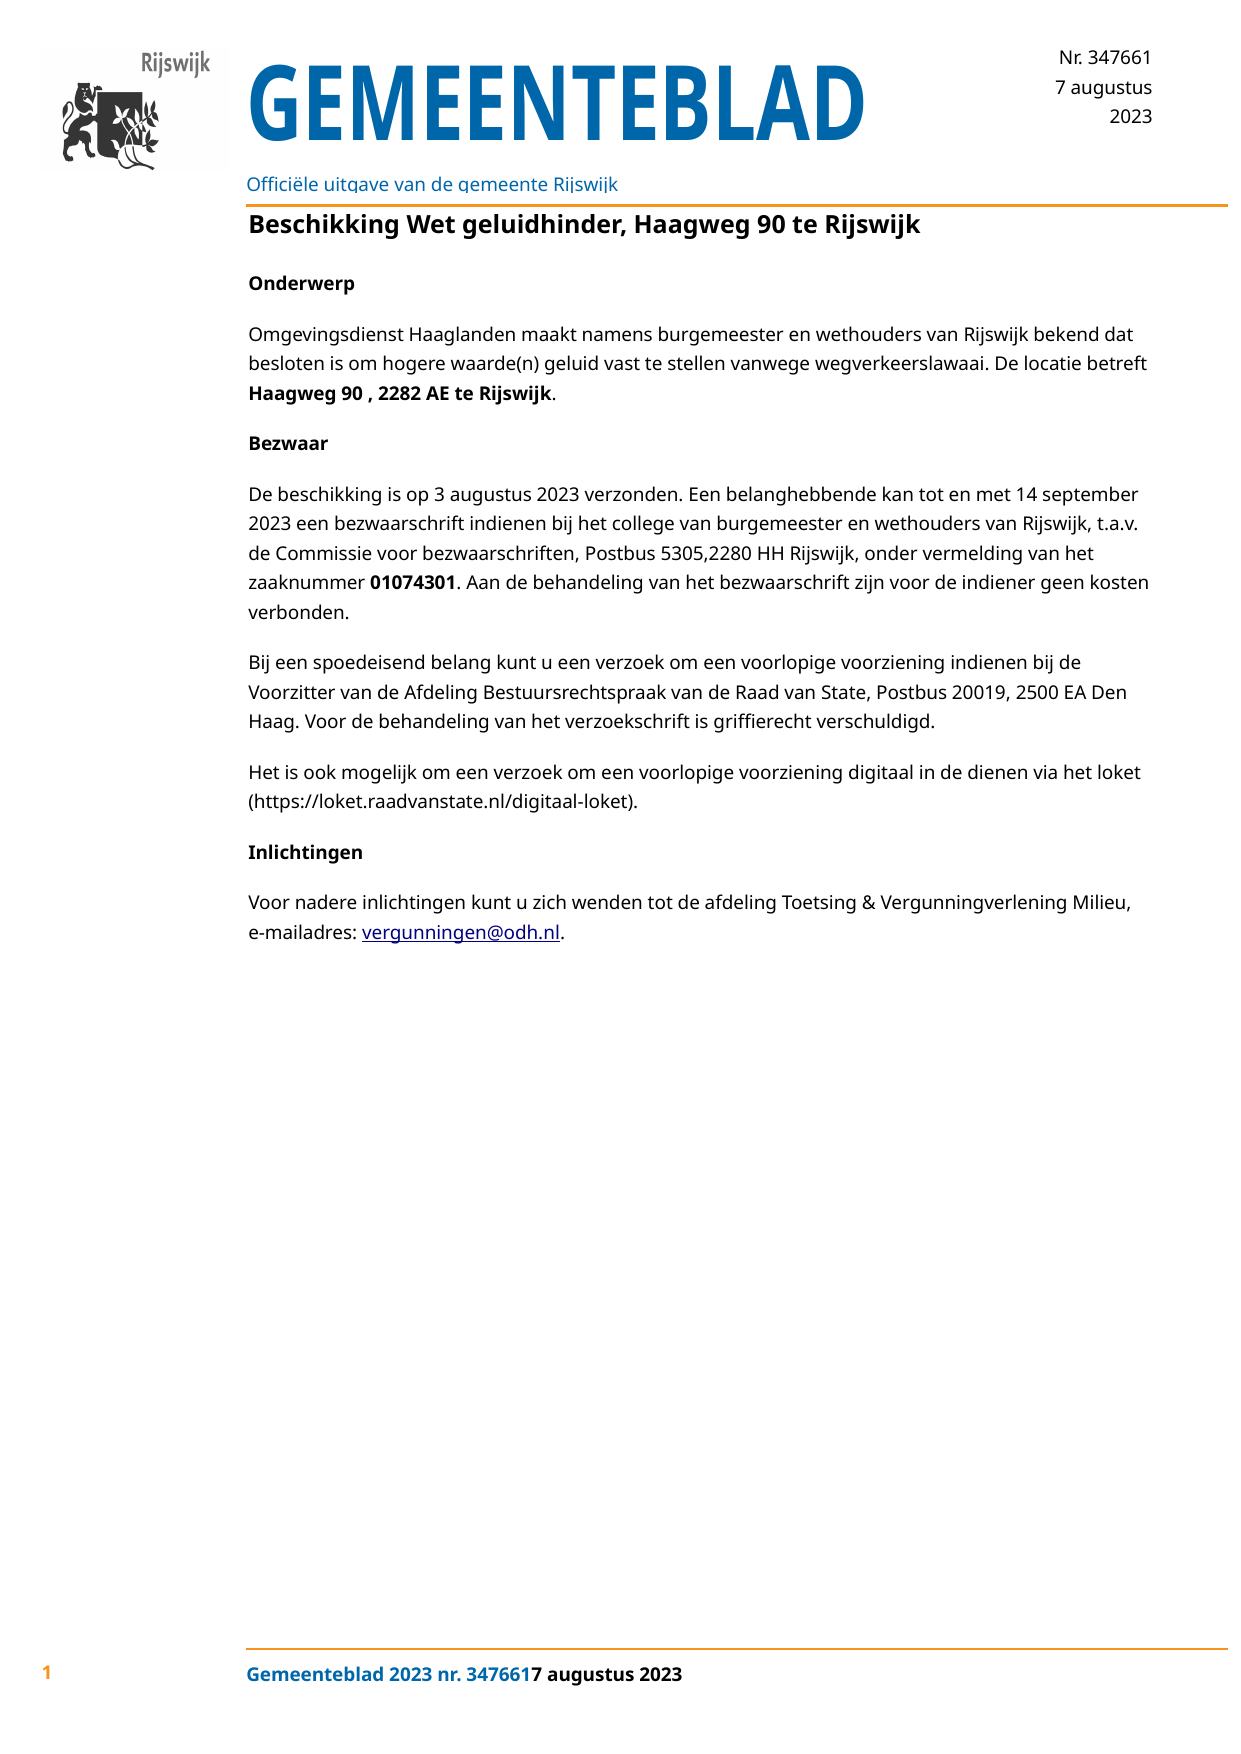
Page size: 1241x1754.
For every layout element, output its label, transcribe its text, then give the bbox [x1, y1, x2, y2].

text De beschikking is op 3 augustus 2023 verzonden. Een belanghebbende kan tot en met 14 september 2023 een bezwaarschrift indienen bij het college van burgemeester en wethouders van Rijswijk, t.a.v. de Commissie voor bezwaarschriften, Postbus 5305,2280 HH Rijswijk, onder vermelding van het zaaknummer 01074301. Aan de behandeling van het bezwaarschrift zijn voor de indiener geen kosten verbonden. [248, 481, 1152, 625]
text Bezwaar [248, 430, 1152, 456]
text Beschikking Wet geluidhinder, Haagweg 90 te Rijswijk [248, 207, 1152, 241]
text Inlichtingen [248, 839, 1152, 865]
text Bij een spoedeisend belang kunt u een verzoek om een voorlopige voorziening indienen bij de Voorzitter van de Afdeling Bestuursrechtspraak van de Raad van State, Postbus 20019, 2500 EA Den Haag. Voor de behandeling van het verzoekschrift is griffierecht verschuldigd. [248, 649, 1152, 734]
text Onderwerp [248, 270, 1152, 296]
text Het is ook mogelijk om een verzoek om een voorlopige voorziening digitaal in de dienen via het loket (https://loket.raadvanstate.nl/digitaal-loket). [248, 759, 1152, 814]
text Voor nadere inlichtingen kunt u zich wenden tot de afdeling Toetsing & Vergunningverlening Milieu, e-mailadres: vergunningen@odh.nl. [248, 889, 1152, 945]
text Omgevingsdienst Haaglanden maakt namens burgemeester en wethouders van Rijswijk bekend dat besloten is om hogere waarde(n) geluid vast te stellen vanwege wegverkeerslawaai. De locatie betreft Haagweg 90 , 2282 AE te Rijswijk. [248, 321, 1152, 406]
picture [41, 47, 231, 172]
